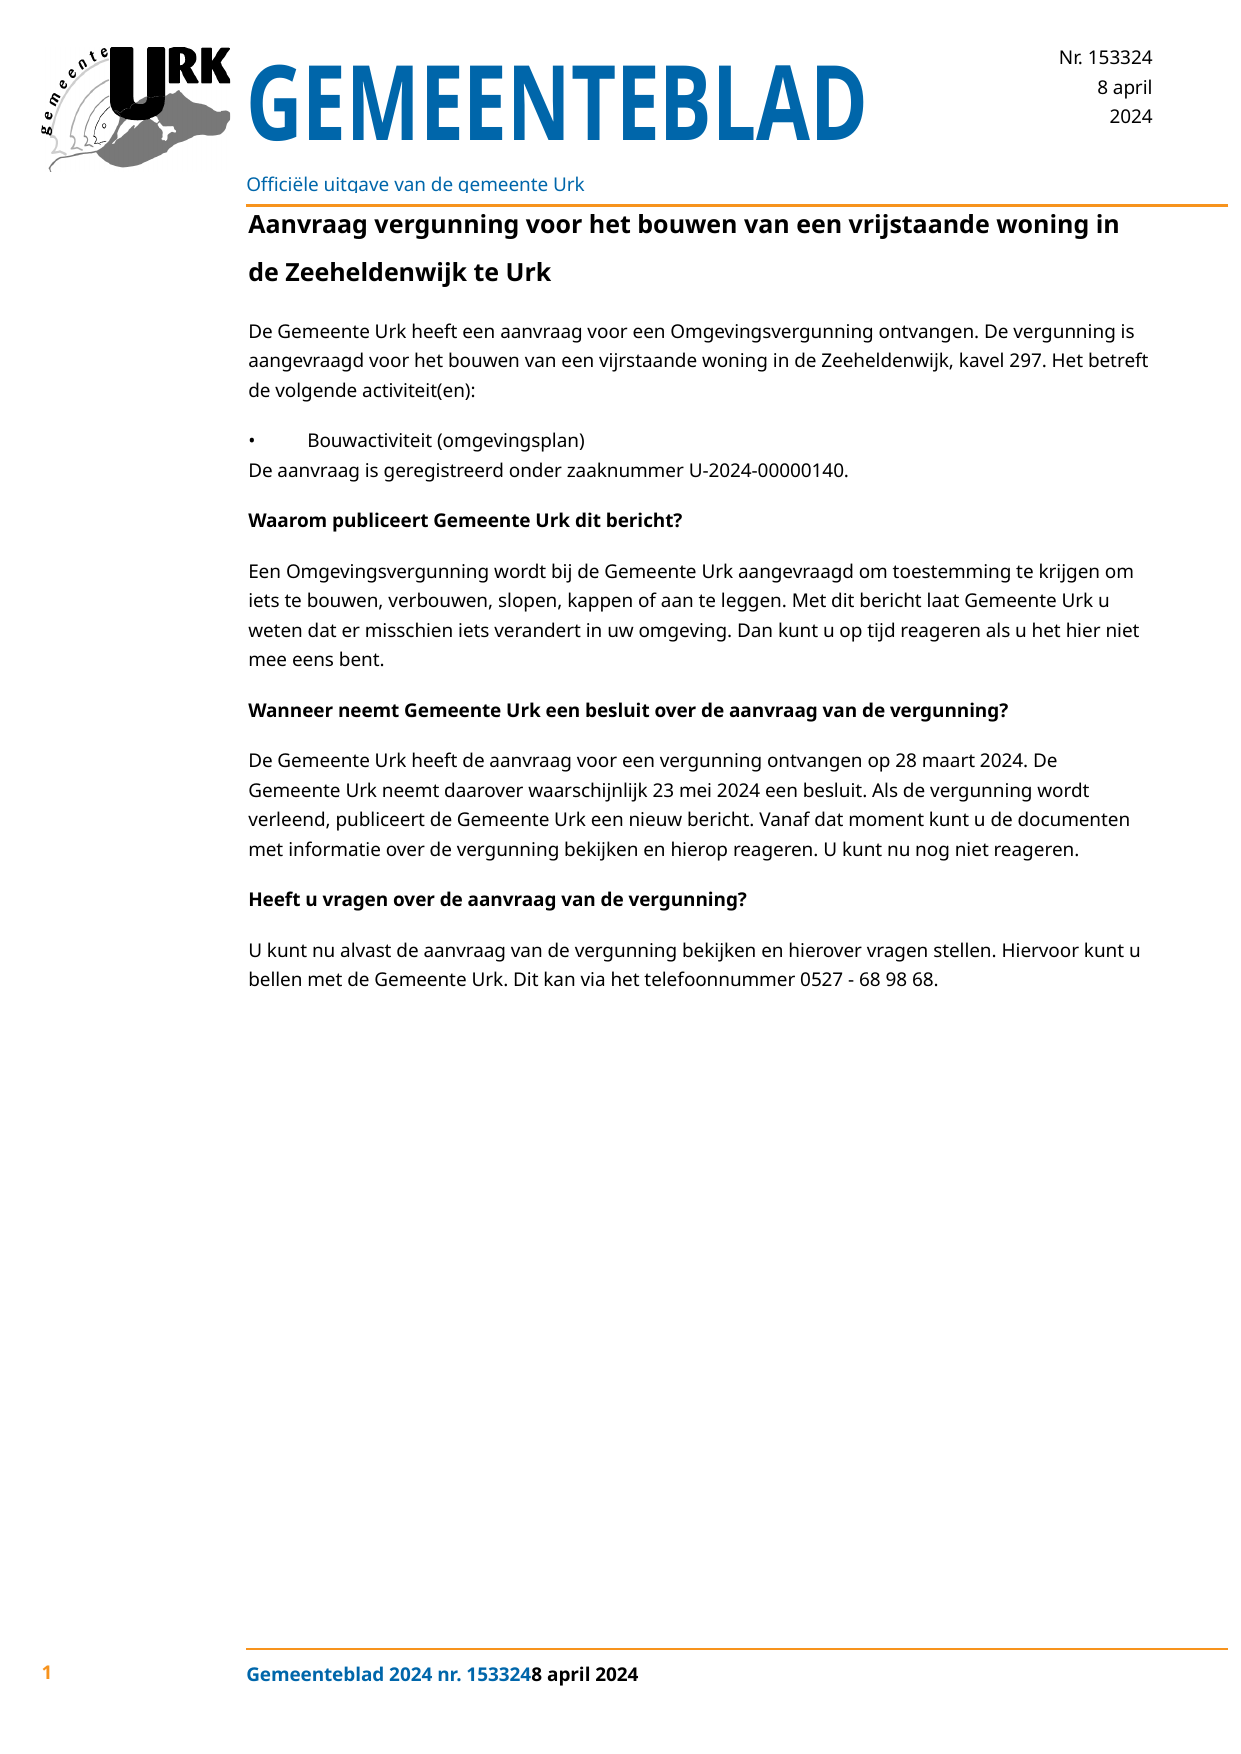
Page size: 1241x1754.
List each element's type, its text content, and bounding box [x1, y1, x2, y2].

text De Gemeente Urk heeft een aanvraag voor een Omgevingsvergunning ontvangen. De vergunning is aangevraagd voor het bouwen van een vijrstaande woning in de Zeeheldenwijk, kavel 297. Het betreft de volgende activiteit(en): [248, 318, 1152, 403]
text Een Omgevingsvergunning wordt bij de Gemeente Urk aangevraagd om toestemming te krijgen om iets te bouwen, verbouwen, slopen, kappen of aan te leggen. Met dit bericht laat Gemeente Urk u weten dat er misschien iets verandert in uw omgeving. Dan kunt u op tijd reageren als u het hier niet mee eens bent. [248, 558, 1152, 672]
text Heeft u vragen over de aanvraag van de vergunning? [248, 887, 1152, 912]
text De aanvraag is geregistreerd onder zaaknummer U-2024-00000140. [248, 457, 1152, 483]
text U kunt nu alvast de aanvraag van de vergunning bekijken en hierover vragen stellen. Hiervoor kunt u bellen met de Gemeente Urk. Dit kan via het telefoonnummer 0527 - 68 98 68. [248, 937, 1152, 992]
text Wanneer neemt Gemeente Urk een besluit over de aanvraag van de vergunning? [248, 697, 1152, 723]
picture [41, 47, 231, 172]
text Waarom publiceert Gemeente Urk dit bericht? [248, 507, 1152, 533]
text De Gemeente Urk heeft de aanvraag voor een vergunning ontvangen op 28 maart 2024. De Gemeente Urk neemt daarover waarschijnlijk 23 mei 2024 een besluit. Als de vergunning wordt verleend, publiceert de Gemeente Urk een nieuw bericht. Vanaf dat moment kunt u de documenten met informatie over de vergunning bekijken en hierop reageren. U kunt nu nog niet reageren. [248, 747, 1152, 862]
text Aanvraag vergunning voor het bouwen van een vrijstaande woning in de Zeeheldenwijk te Urk [248, 207, 1152, 288]
list Bouwactiviteit (omgevingsplan) [248, 427, 1152, 453]
